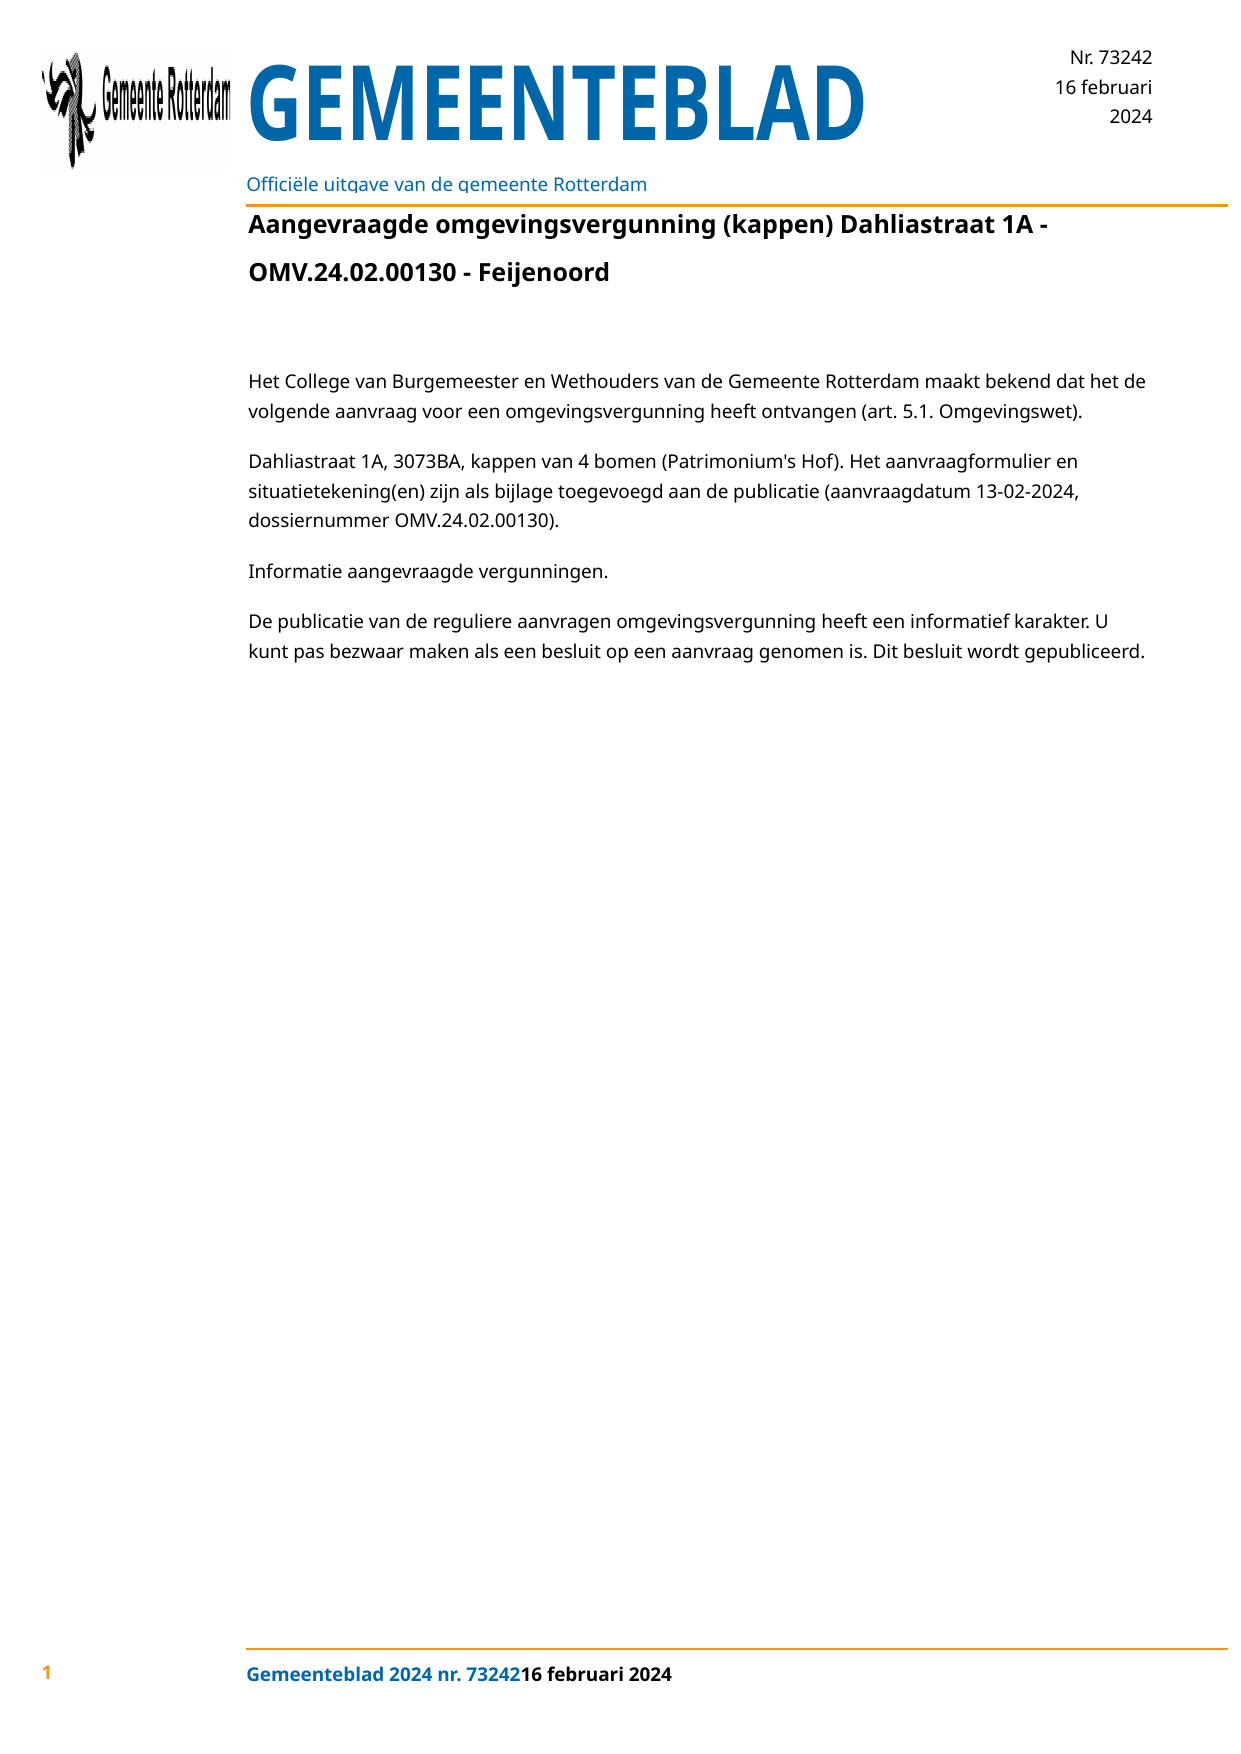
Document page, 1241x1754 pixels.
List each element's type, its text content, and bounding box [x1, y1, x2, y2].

text De publicatie van de reguliere aanvragen omgevingsvergunning heeft een informatief karakter. U kunt pas bezwaar maken als een besluit op een aanvraag genomen is. Dit besluit wordt gepubliceerd. [248, 608, 1152, 664]
picture [41, 47, 231, 172]
text Informatie aangevraagde vergunningen. [248, 558, 1152, 584]
text Aangevraagde omgevingsvergunning (kappen) Dahliastraat 1A - OMV.24.02.00130 - Feijenoord [248, 207, 1152, 288]
text Het College van Burgemeester en Wethouders van de Gemeente Rotterdam maakt bekend dat het de volgende aanvraag voor een omgevingsvergunning heeft ontvangen (art. 5.1. Omgevingswet). [248, 368, 1152, 424]
text Dahliastraat 1A, 3073BA, kappen van 4 bomen (Patrimonium's Hof). Het aanvraagformulier en situatietekening(en) zijn als bijlage toegevoegd aan de publicatie (aanvraagdatum 13-02-2024, dossiernummer OMV.24.02.00130). [248, 448, 1152, 533]
